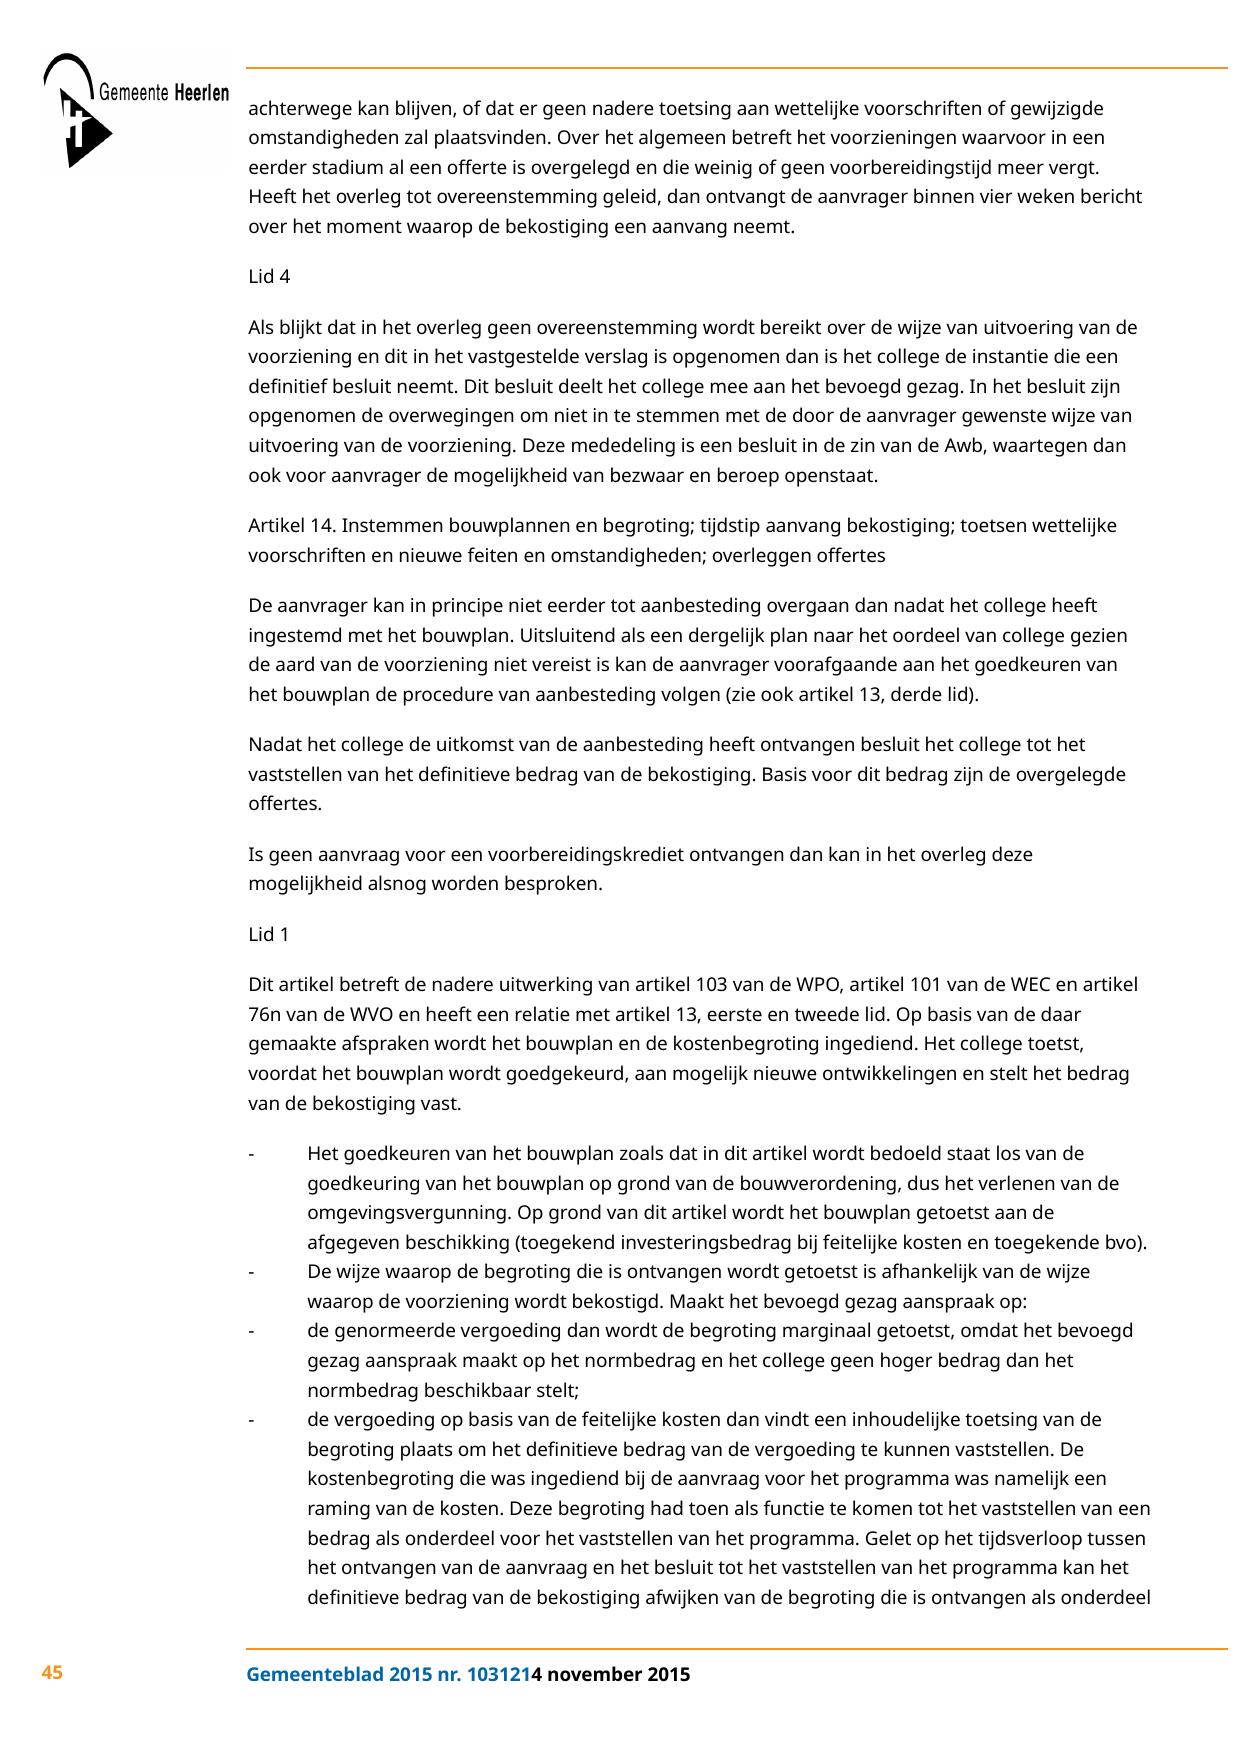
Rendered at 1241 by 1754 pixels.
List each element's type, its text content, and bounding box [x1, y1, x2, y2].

text Lid 1 [248, 921, 1152, 947]
text Artikel 14. Instemmen bouwplannen en begroting; tijdstip aanvang bekostiging; toetsen wettelijke voorschriften en nieuwe feiten en omstandigheden; overleggen offertes [248, 512, 1152, 568]
list De wijze waarop de begroting die is ontvangen wordt getoetst is afhankelijk van de wijze waarop de voorziening wordt bekostigd. Maakt het bevoegd gezag aanspraak op: [248, 1258, 1152, 1314]
list Het goedkeuren van het bouwplan zoals dat in dit artikel wordt bedoeld staat los van de goedkeuring van het bouwplan op grond van de bouwverordening, dus het verlenen van de omgevingsvergunning. Op grond van dit artikel wordt het bouwplan getoetst aan de afgegeven beschikking (toegekend investeringsbedrag bij feitelijke kosten en toegekende bvo). [248, 1140, 1152, 1255]
text achterwege kan blijven, of dat er geen nadere toetsing aan wettelijke voorschriften of gewijzigde omstandigheden zal plaatsvinden. Over het algemeen betreft het voorzieningen waarvoor in een eerder stadium al een offerte is overgelegd en die weinig of geen voorbereidingstijd meer vergt. Heeft het overleg tot overeenstemming geleid, dan ontvangt de aanvrager binnen vier weken bericht over het moment waarop de bekostiging een aanvang neemt. [248, 95, 1152, 239]
list de vergoeding op basis van de feitelijke kosten dan vindt een inhoudelijke toetsing van de begroting plaats om het definitieve bedrag van de vergoeding te kunnen vaststellen. De kostenbegroting die was ingediend bij de aanvraag voor het programma was namelijk een raming van de kosten. Deze begroting had toen als functie te komen tot het vaststellen van een bedrag als onderdeel voor het vaststellen van het programma. Gelet op het tijdsverloop tussen het ontvangen van de aanvraag en het besluit tot het vaststellen van het programma kan het definitieve bedrag van de bekostiging afwijken van de begroting die is ontvangen als onderdeel [248, 1406, 1152, 1610]
text Dit artikel betreft de nadere uitwerking van artikel 103 van de WPO, artikel 101 van de WEC en artikel 76n van de WVO en heeft een relatie met artikel 13, eerste en tweede lid. Op basis van de daar gemaakte afspraken wordt het bouwplan en de kostenbegroting ingediend. Het college toetst, voordat het bouwplan wordt goedgekeurd, aan mogelijk nieuwe ontwikkelingen en stelt het bedrag van de bekostiging vast. [248, 971, 1152, 1116]
text Nadat het college de uitkomst van de aanbesteding heeft ontvangen besluit het college tot het vaststellen van het definitieve bedrag van de bekostiging. Basis voor dit bedrag zijn de overgelegde offertes. [248, 731, 1152, 816]
text De aanvrager kan in principe niet eerder tot aanbesteding overgaan dan nadat het college heeft ingestemd met het bouwplan. Uitsluitend als een dergelijk plan naar het oordeel van college gezien de aard van de voorziening niet vereist is kan de aanvrager voorafgaande aan het goedkeuren van het bouwplan de procedure van aanbesteding volgen (zie ook artikel 13, derde lid). [248, 592, 1152, 707]
picture [41, 47, 231, 172]
list de genormeerde vergoeding dan wordt de begroting marginaal getoetst, omdat het bevoegd gezag aanspraak maakt op het normbedrag en het college geen hoger bedrag dan het normbedrag beschikbaar stelt; [248, 1318, 1152, 1403]
text Lid 4 [248, 263, 1152, 289]
text Is geen aanvraag voor een voorbereidingskrediet ontvangen dan kan in het overleg deze mogelijkheid alsnog worden besproken. [248, 841, 1152, 896]
text Als blijkt dat in het overleg geen overeenstemming wordt bereikt over de wijze van uitvoering van de voorziening en dit in het vastgestelde verslag is opgenomen dan is het college de instantie die een definitief besluit neemt. Dit besluit deelt het college mee aan het bevoegd gezag. In het besluit zijn opgenomen de overwegingen om niet in te stemmen met de door de aanvrager gewenste wijze van uitvoering van de voorziening. Deze mededeling is een besluit in de zin van de Awb, waartegen dan ook voor aanvrager de mogelijkheid van bezwaar en beroep openstaat. [248, 314, 1152, 488]
